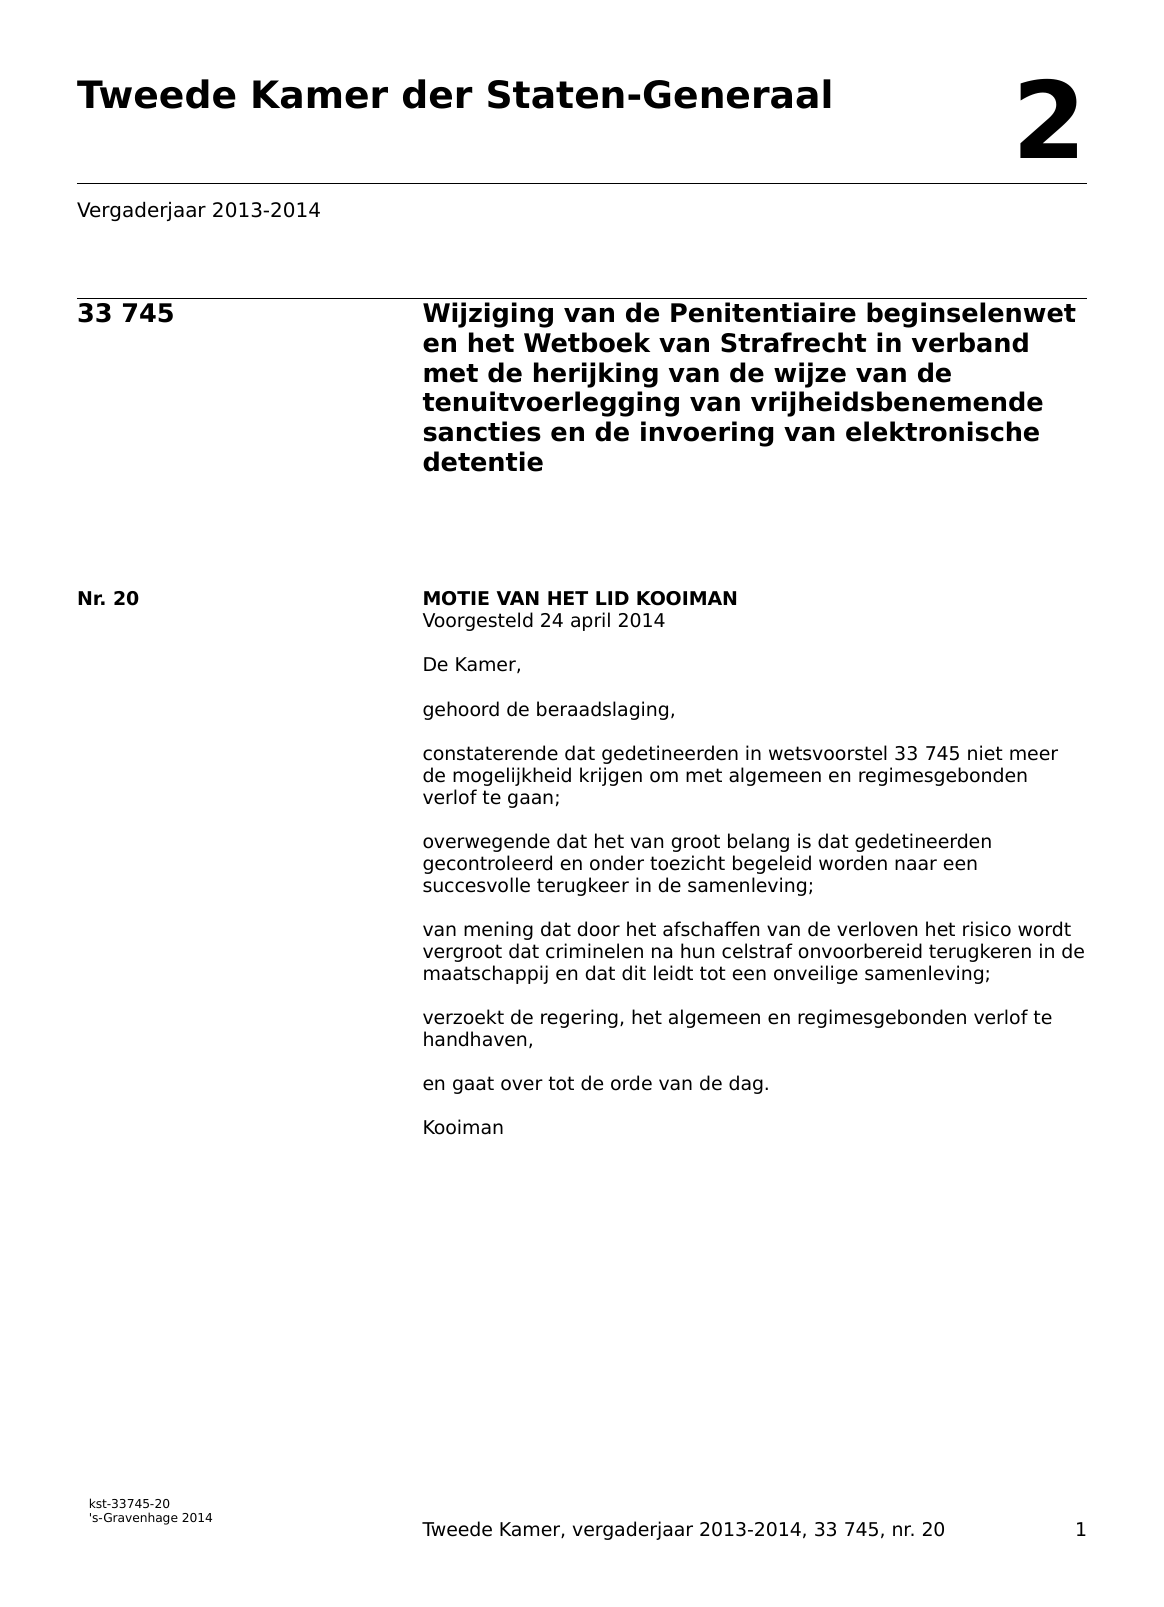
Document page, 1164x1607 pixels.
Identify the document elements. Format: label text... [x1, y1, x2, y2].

table_header 2 [886, 59, 1087, 183]
text Voorgesteld 24 april 2014 [422, 610, 1087, 632]
text Kooiman [422, 1117, 1087, 1139]
text 's-Gravenhage 2014 [88, 1511, 323, 1525]
subtitle 33 745 Wijziging van de Penitentiaire beginselenwet en het Wetboek van Strafrecht in verband met de herijking van de wijze van de tenuitvoerlegging van vrijheidsbenemende sancties en de invoering van elektronische detentie [77, 299, 1087, 477]
subtitle Nr. 20 MOTIE VAN HET LID KOOIMAN [77, 588, 1087, 610]
text van mening dat door het afschaffen van de verloven het risico wordt vergroot dat criminelen na hun celstraf onvoorbereid terugkeren in de maatschappij en dat dit leidt tot een onveilige samenleving; [422, 919, 1087, 985]
text constaterende dat gedetineerden in wetsvoorstel 33 745 niet meer de mogelijkheid krijgen om met algemeen en regimesgebonden verlof te gaan; [422, 743, 1087, 808]
table_header Tweede Kamer der Staten-Generaal [77, 59, 886, 183]
text overwegende dat het van groot belang is dat gedetineerden gecontroleerd en onder toezicht begeleid worden naar een succesvolle terugkeer in de samenleving; [422, 831, 1087, 897]
table_cell Vergaderjaar 2013-2014 [77, 184, 1087, 298]
text kst-33745-20 [88, 1497, 323, 1511]
text en gaat over tot de orde van de dag. [422, 1073, 1087, 1095]
text De Kamer, [422, 654, 1087, 676]
text verzoekt de regering, het algemeen en regimesgebonden verlof te handhaven, [422, 1007, 1087, 1051]
text gehoord de beraadslaging, [422, 698, 1087, 720]
